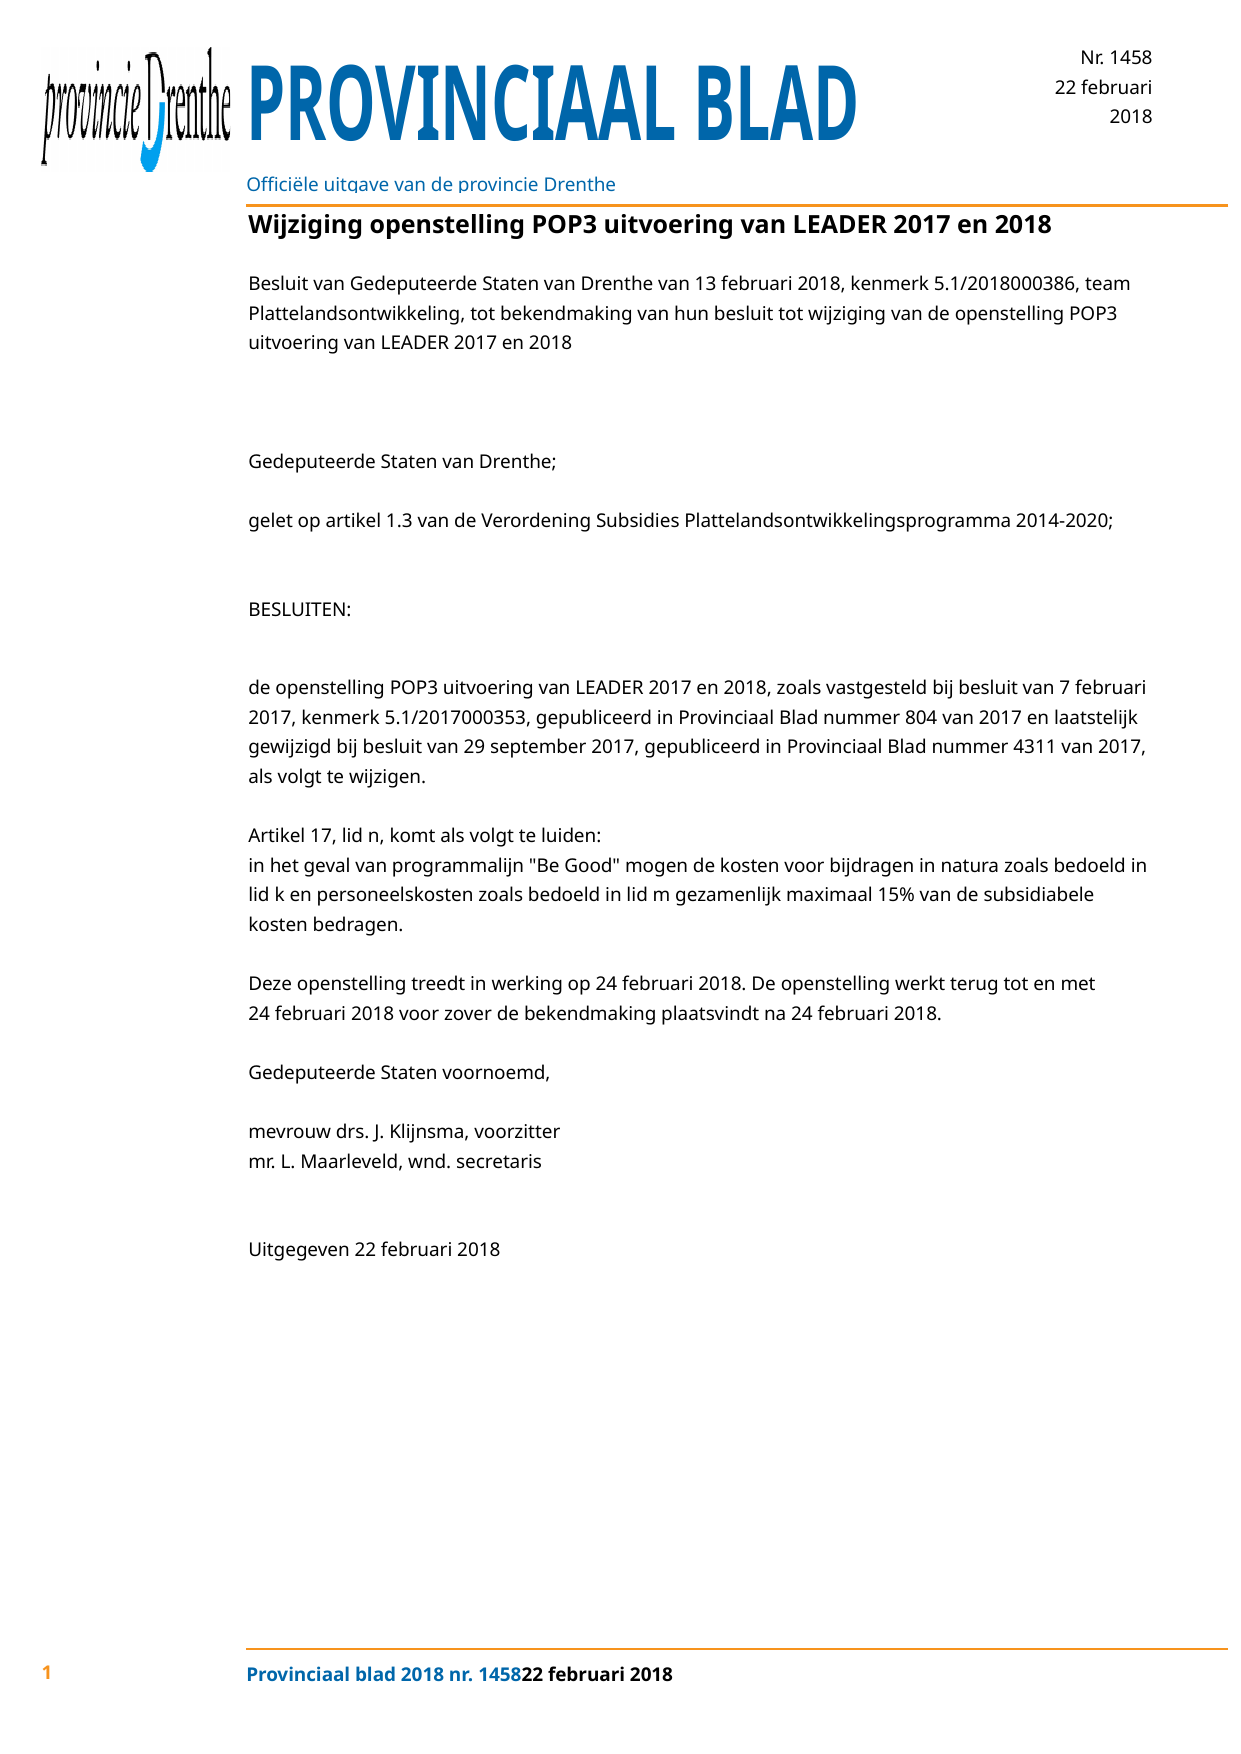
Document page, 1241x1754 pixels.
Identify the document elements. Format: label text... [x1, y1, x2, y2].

text mevrouw drs. J. Klijnsma, voorzitter [248, 1118, 1152, 1144]
picture [41, 47, 231, 172]
text Gedeputeerde Staten voornoemd, [248, 1059, 1152, 1085]
text Wijziging openstelling POP3 uitvoering van LEADER 2017 en 2018 [248, 207, 1152, 241]
text Deze openstelling treedt in werking op 24 februari 2018. De openstelling werkt terug tot en met 24 februari 2018 voor zover de bekendmaking plaatsvindt na 24 februari 2018. [248, 970, 1152, 1026]
text de openstelling POP3 uitvoering van LEADER 2017 en 2018, zoals vastgesteld bij besluit van 7 februari 2017, kenmerk 5.1/2017000353, gepubliceerd in Provinciaal Blad nummer 804 van 2017 en laatstelijk gewijzigd bij besluit van 29 september 2017, gepubliceerd in Provinciaal Blad nummer 4311 van 2017, als volgt te wijzigen. [248, 674, 1152, 789]
text gelet op artikel 1.3 van de Verordening Subsidies Plattelandsontwikkelingsprogramma 2014-2020; [248, 507, 1152, 533]
text Besluit van Gedeputeerde Staten van Drenthe van 13 februari 2018, kenmerk 5.1/2018000386, team Plattelandsontwikkeling, tot bekendmaking van hun besluit tot wijziging van de openstelling POP3 uitvoering van LEADER 2017 en 2018 [248, 270, 1152, 355]
text in het geval van programmalijn "Be Good" mogen de kosten voor bijdragen in natura zoals bedoeld in lid k en personeelskosten zoals bedoeld in lid m gezamenlijk maximaal 15% van de subsidiabele kosten bedragen. [248, 852, 1152, 937]
text Gedeputeerde Staten van Drenthe; [248, 448, 1152, 473]
text Uitgegeven 22 februari 2018 [248, 1237, 1152, 1262]
text BESLUITEN: [248, 596, 1152, 621]
text mr. L. Maarleveld, wnd. secretaris [248, 1148, 1152, 1174]
text Artikel 17, lid n, komt als volgt te luiden: [248, 822, 1152, 848]
